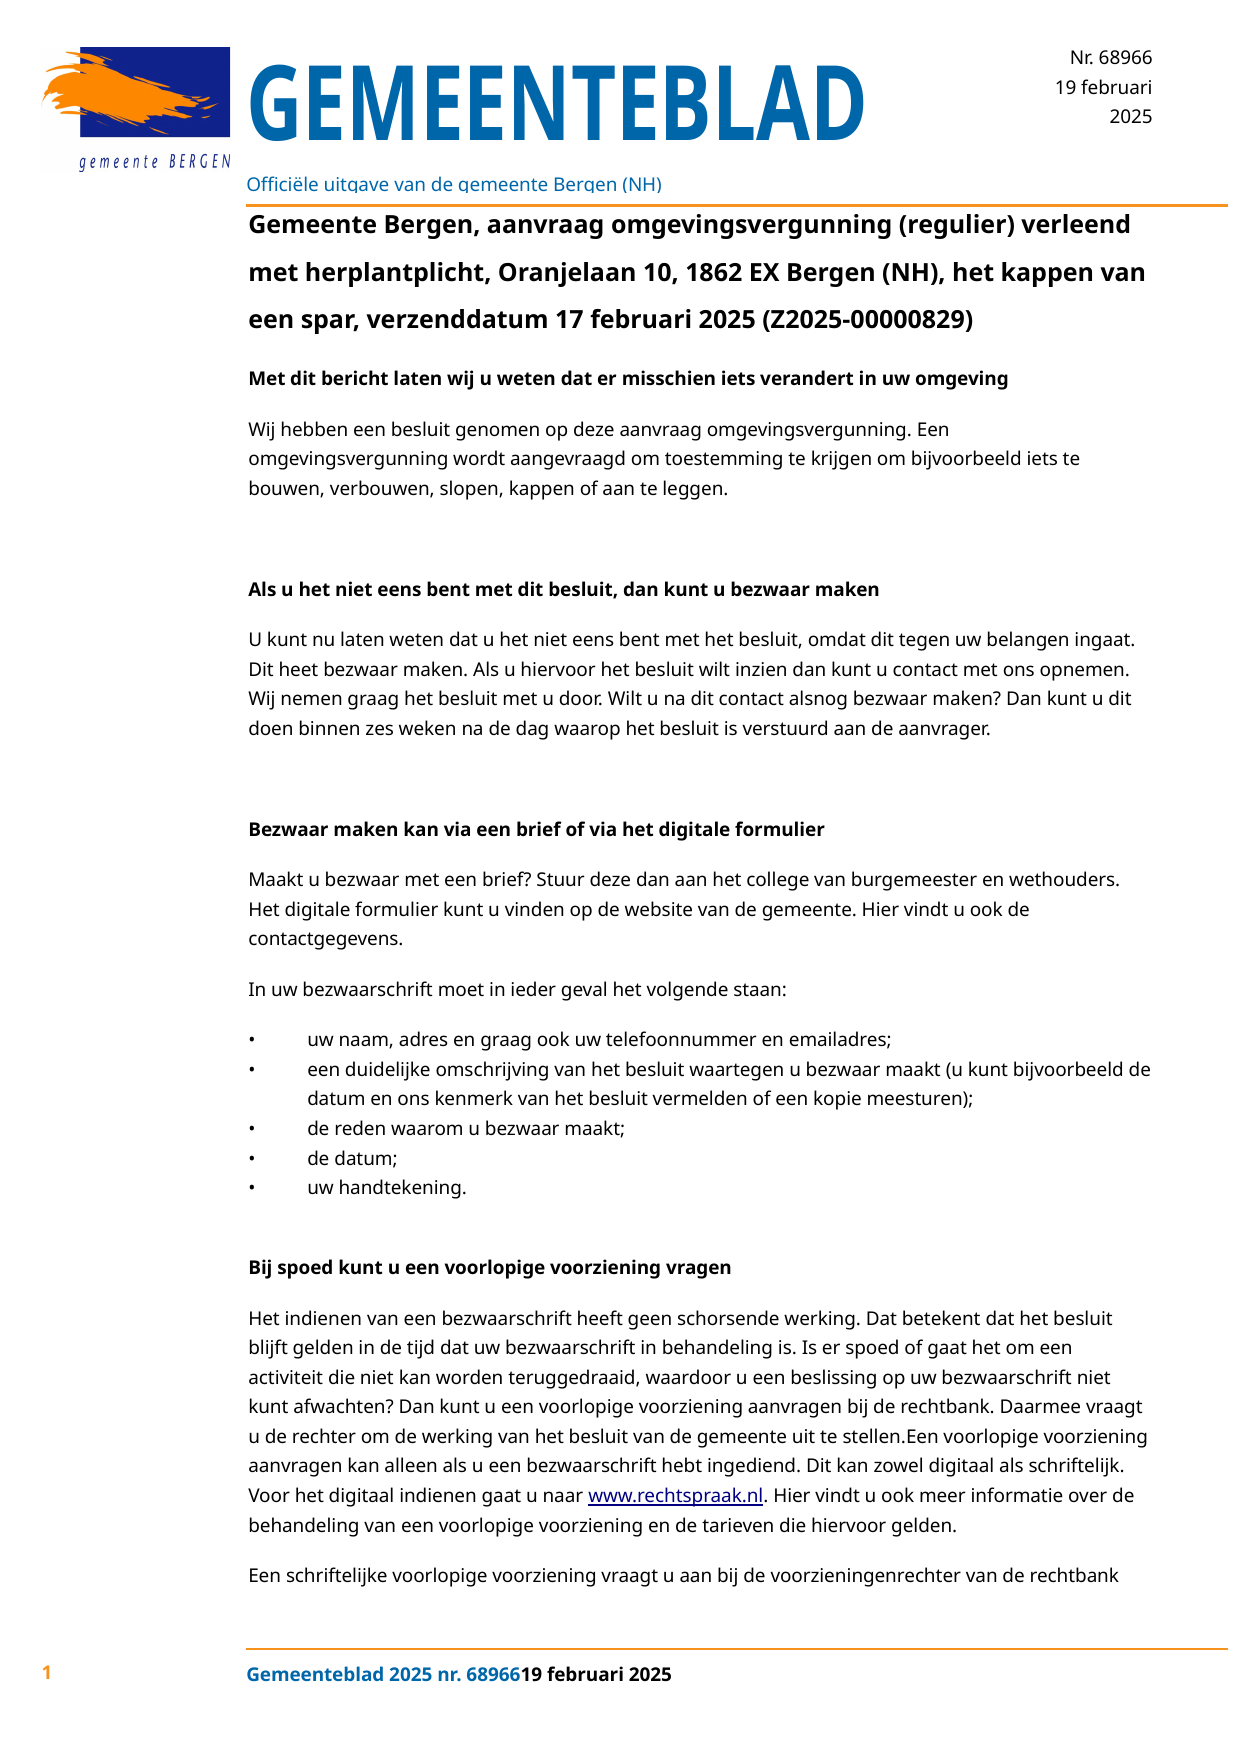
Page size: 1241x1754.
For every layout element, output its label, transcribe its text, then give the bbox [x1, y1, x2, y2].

text Wij hebben een besluit genomen op deze aanvraag omgevingsvergunning. Een omgevingsvergunning wordt aangevraagd om toestemming te krijgen om bijvoorbeeld iets te bouwen, verbouwen, slopen, kappen of aan te leggen. [248, 416, 1152, 501]
list een duidelijke omschrijving van het besluit waartegen u bezwaar maakt (u kunt bijvoorbeeld de datum en ons kenmerk van het besluit vermelden of een kopie meesturen); [248, 1056, 1152, 1111]
list uw naam, adres en graag ook uw telefoonnummer en emailadres; [248, 1026, 1152, 1052]
text Het indienen van een bezwaarschrift heeft geen schorsende werking. Dat betekent dat het besluit blijft gelden in de tijd dat uw bezwaarschrift in behandeling is. Is er spoed of gaat het om een activiteit die niet kan worden teruggedraaid, waardoor u een beslissing op uw bezwaarschrift niet kunt afwachten? Dan kunt u een voorlopige voorziening aanvragen bij de rechtbank. Daarmee vraagt u de rechter om de werking van het besluit van de gemeente uit te stellen.Een voorlopige voorziening aanvragen kan alleen als u een bezwaarschrift hebt ingediend. Dit kan zowel digitaal als schriftelijk. Voor het digitaal indienen gaat u naar www.rechtspraak.nl. Hier vindt u ook meer informatie over de behandeling van een voorlopige voorziening en de tarieven die hiervoor gelden. [248, 1305, 1152, 1537]
text Met dit bericht laten wij u weten dat er misschien iets verandert in uw omgeving [248, 366, 1152, 391]
text Bij spoed kunt u een voorlopige voorziening vragen [248, 1254, 1152, 1280]
text In uw bezwaarschrift moet in ieder geval het volgende staan: [248, 976, 1152, 1002]
picture [41, 47, 231, 172]
text Een schriftelijke voorlopige voorziening vraagt u aan bij de voorzieningenrechter van de rechtbank [248, 1562, 1152, 1588]
text Maakt u bezwaar met een brief? Stuur deze dan aan het college van burgemeester en wethouders. Het digitale formulier kunt u vinden op de website van de gemeente. Hier vindt u ook de contactgegevens. [248, 866, 1152, 951]
list uw handtekening. [248, 1174, 1152, 1200]
text Bezwaar maken kan via een brief of via het digitale formulier [248, 816, 1152, 842]
list de reden waarom u bezwaar maakt; [248, 1115, 1152, 1141]
list de datum; [248, 1145, 1152, 1170]
text Als u het niet eens bent met dit besluit, dan kunt u bezwaar maken [248, 576, 1152, 602]
text U kunt nu laten weten dat u het niet eens bent met het besluit, omdat dit tegen uw belangen ingaat. Dit heet bezwaar maken. Als u hiervoor het besluit wilt inzien dan kunt u contact met ons opnemen. Wij nemen graag het besluit met u door. Wilt u na dit contact alsnog bezwaar maken? Dan kunt u dit doen binnen zes weken na de dag waarop het besluit is verstuurd aan de aanvrager. [248, 626, 1152, 741]
text Gemeente Bergen, aanvraag omgevingsvergunning (regulier) verleend met herplantplicht, Oranjelaan 10, 1862 EX Bergen (NH), het kappen van een spar, verzenddatum 17 februari 2025 (Z2025-00000829) [248, 207, 1152, 336]
